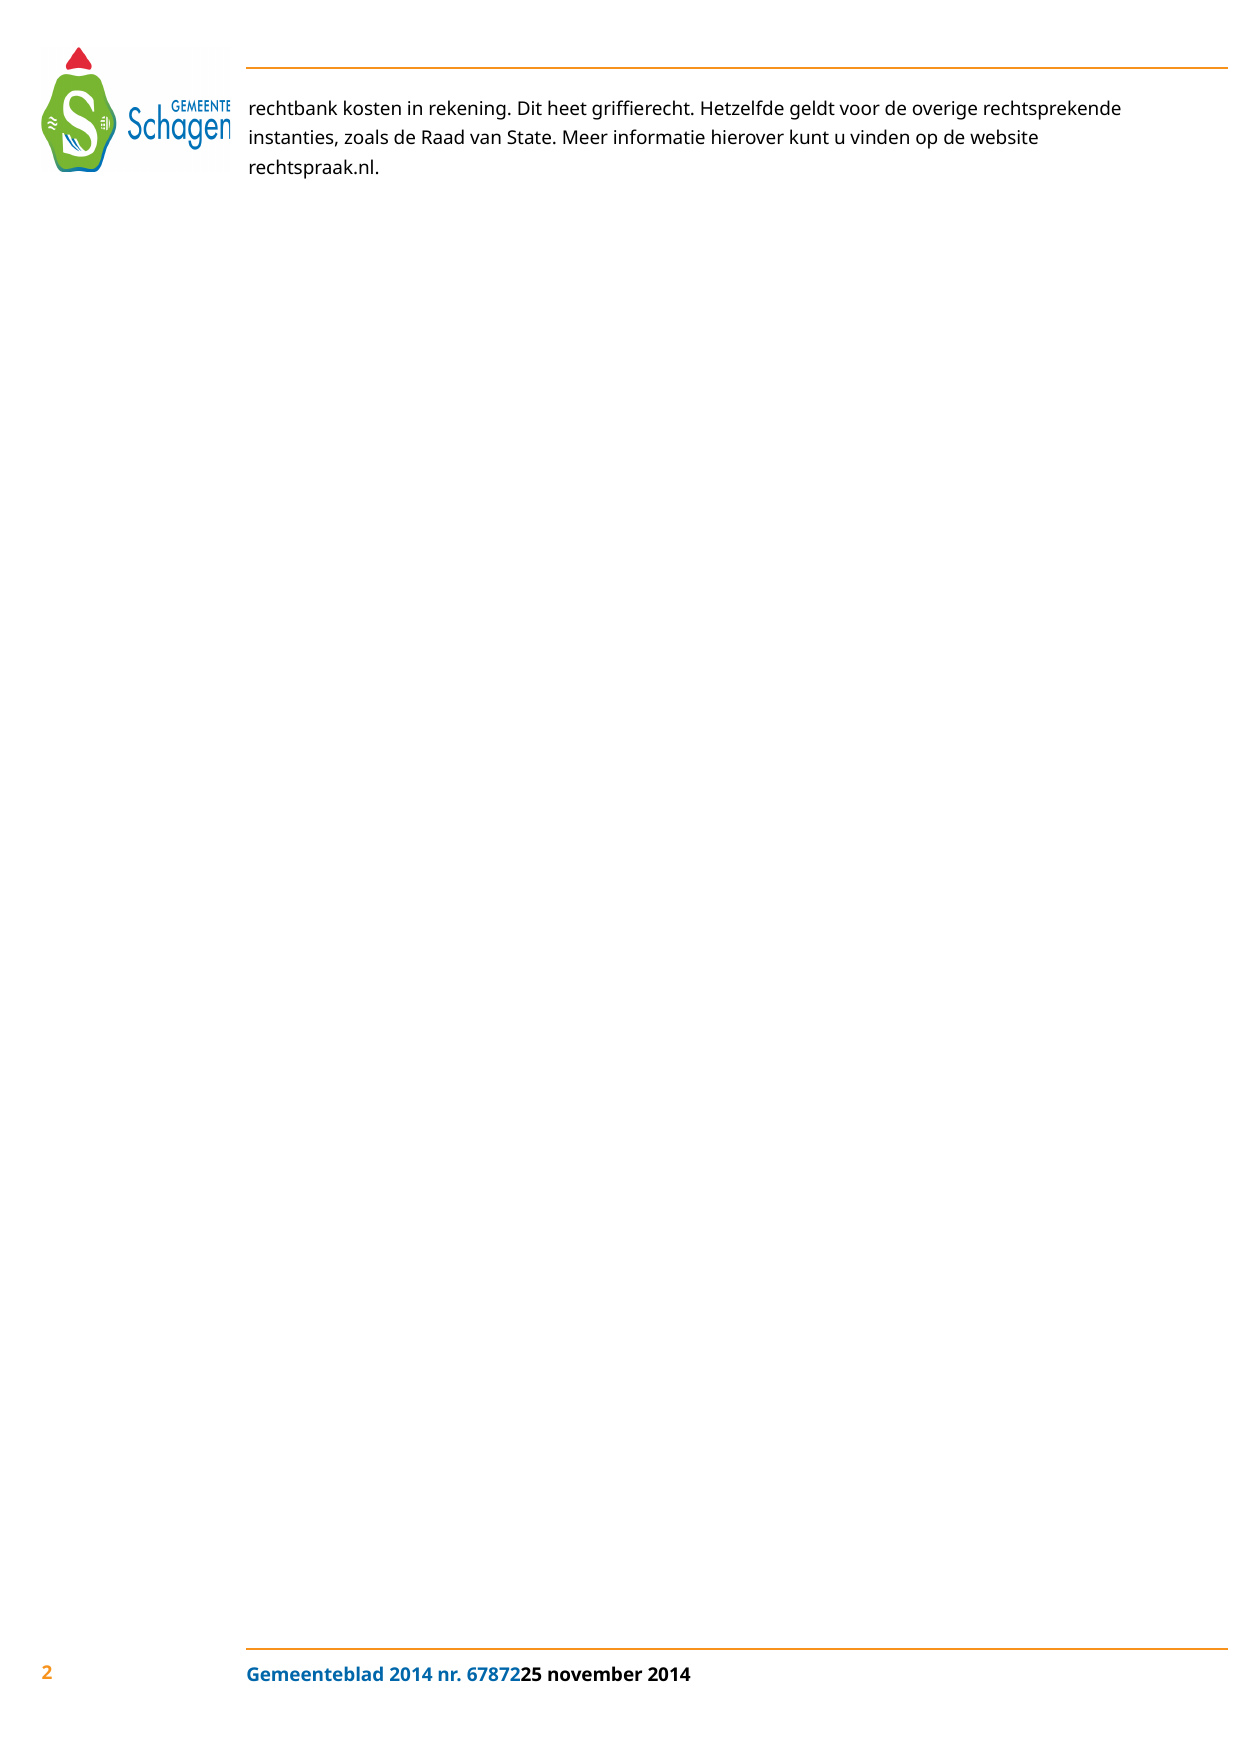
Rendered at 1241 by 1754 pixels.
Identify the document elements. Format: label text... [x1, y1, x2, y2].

text rechtbank kosten in rekening. Dit heet griffierecht. Hetzelfde geldt voor de overige rechtsprekende instanties, zoals de Raad van State. Meer informatie hierover kunt u vinden op de website rechtspraak.nl. [248, 95, 1152, 180]
picture [41, 47, 231, 172]
